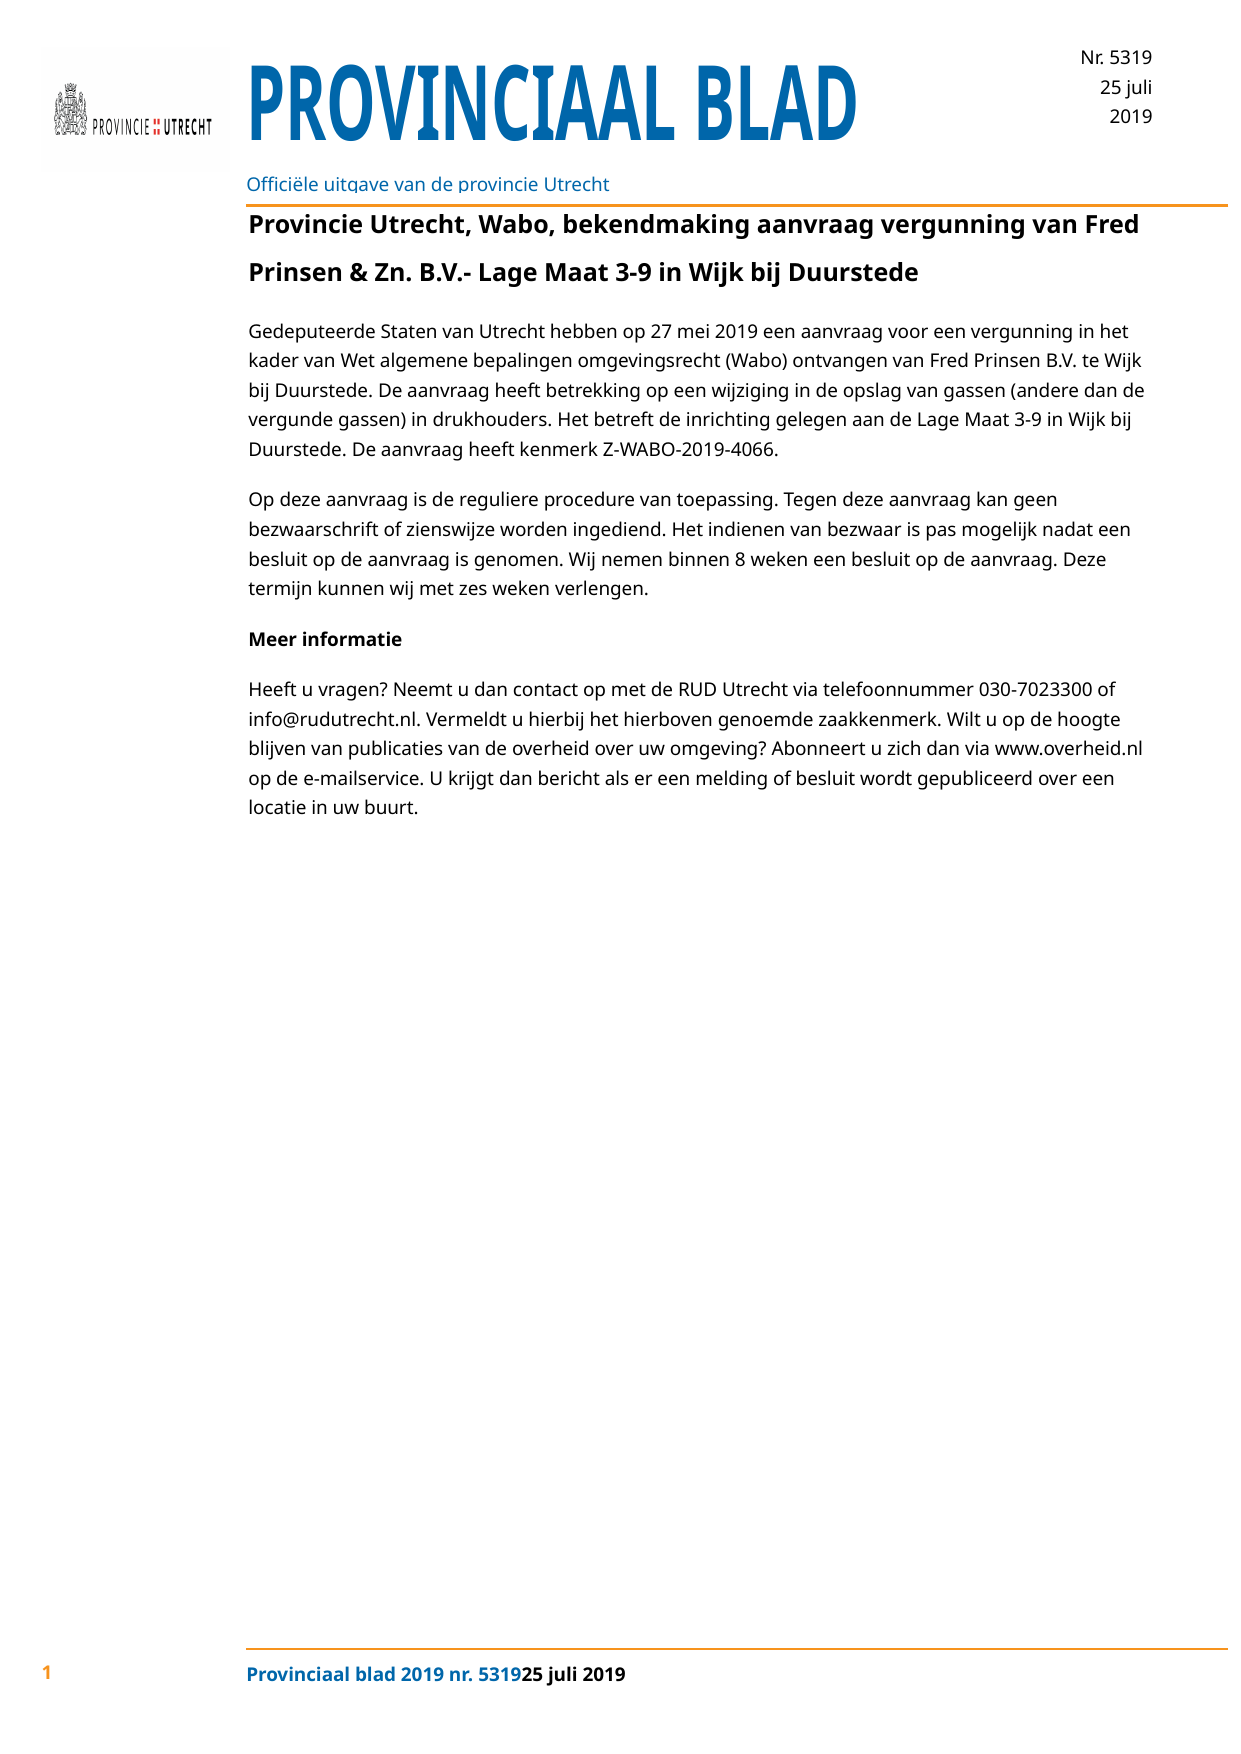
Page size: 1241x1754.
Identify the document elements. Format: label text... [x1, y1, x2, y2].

text Heeft u vragen? Neemt u dan contact op met de RUD Utrecht via telefoonnummer 030-7023300 of info@rudutrecht.nl. Vermeldt u hierbij het hierboven genoemde zaakkenmerk. Wilt u op de hoogte blijven van publicaties van de overheid over uw omgeving? Abonneert u zich dan via www.overheid.nl op de e-mailservice. U krijgt dan bericht als er een melding of besluit wordt gepubliceerd over een locatie in uw buurt. [248, 676, 1152, 820]
text Meer informatie [248, 626, 1152, 652]
picture [41, 47, 231, 172]
text Provincie Utrecht, Wabo, bekendmaking aanvraag vergunning van Fred Prinsen & Zn. B.V.- Lage Maat 3-9 in Wijk bij Duurstede [248, 207, 1152, 288]
text Op deze aanvraag is de reguliere procedure van toepassing. Tegen deze aanvraag kan geen bezwaarschrift of zienswijze worden ingediend. Het indienen van bezwaar is pas mogelijk nadat een besluit op de aanvraag is genomen. Wij nemen binnen 8 weken een besluit op de aanvraag. Deze termijn kunnen wij met zes weken verlengen. [248, 487, 1152, 601]
text Gedeputeerde Staten van Utrecht hebben op 27 mei 2019 een aanvraag voor een vergunning in het kader van Wet algemene bepalingen omgevingsrecht (Wabo) ontvangen van Fred Prinsen B.V. te Wijk bij Duurstede. De aanvraag heeft betrekking op een wijziging in de opslag van gassen (andere dan de vergunde gassen) in drukhouders. Het betreft de inrichting gelegen aan de Lage Maat 3-9 in Wijk bij Duurstede. De aanvraag heeft kenmerk Z-WABO-2019-4066. [248, 318, 1152, 462]
